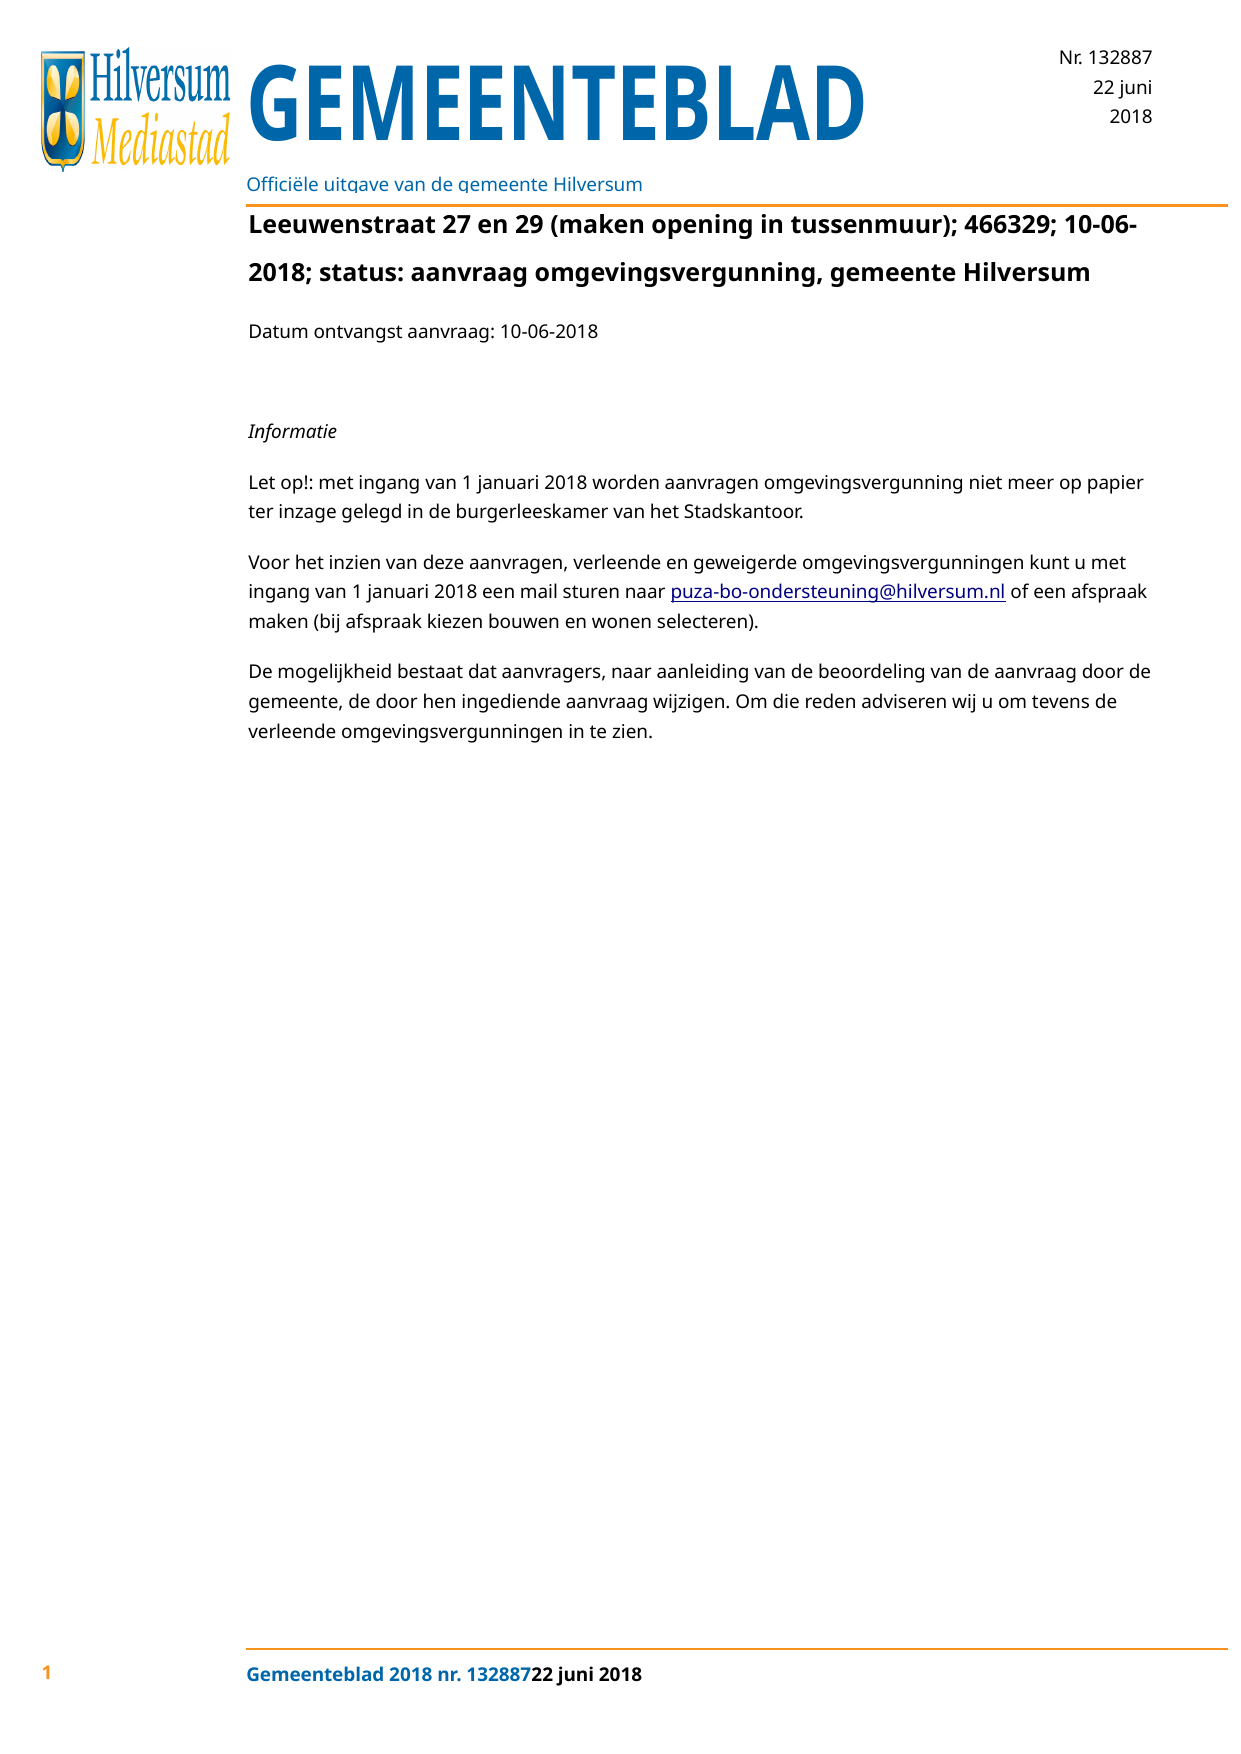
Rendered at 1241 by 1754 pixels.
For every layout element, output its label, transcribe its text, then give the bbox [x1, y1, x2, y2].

text Datum ontvangst aanvraag: 10-06-2018 [248, 318, 1152, 344]
text Leeuwenstraat 27 en 29 (maken opening in tussenmuur); 466329; 10-06-2018; status: aanvraag omgevingsvergunning, gemeente Hilversum [248, 207, 1152, 288]
text Let op!: met ingang van 1 januari 2018 worden aanvragen omgevingsvergunning niet meer op papier ter inzage gelegd in de burgerleeskamer van het Stadskantoor. [248, 469, 1152, 524]
text Informatie [248, 419, 1152, 444]
text De mogelijkheid bestaat dat aanvragers, naar aanleiding van de beoordeling van de aanvraag door de gemeente, de door hen ingediende aanvraag wijzigen. Om die reden adviseren wij u om tevens de verleende omgevingsvergunningen in te zien. [248, 659, 1152, 744]
text Voor het inzien van deze aanvragen, verleende en geweigerde omgevingsvergunningen kunt u met ingang van 1 januari 2018 een mail sturen naar puza-bo-ondersteuning@hilversum.nl of een afspraak maken (bij afspraak kiezen bouwen en wonen selecteren). [248, 549, 1152, 634]
picture [41, 47, 231, 172]
